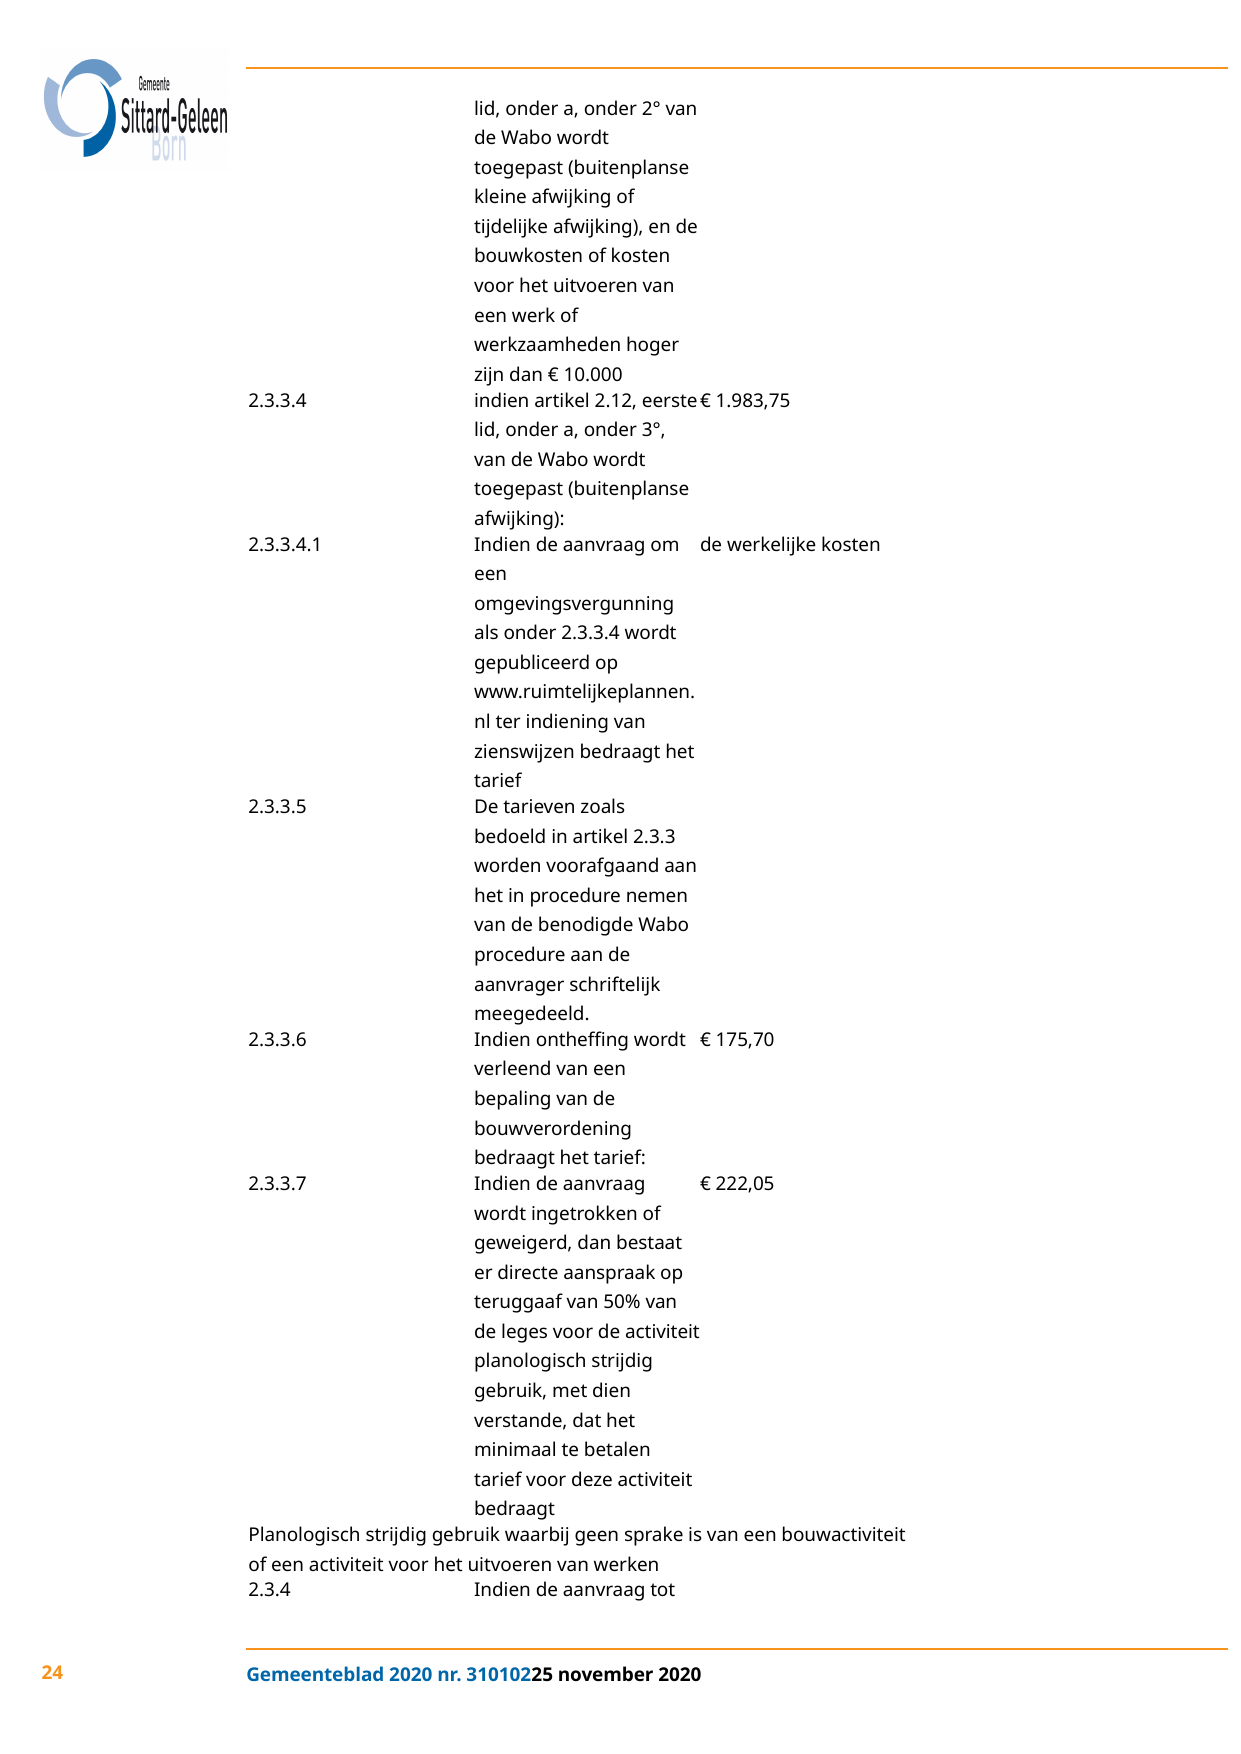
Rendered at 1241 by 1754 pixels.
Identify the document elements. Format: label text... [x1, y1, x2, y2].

table_cell [926, 95, 1152, 387]
table_cell [700, 1577, 926, 1602]
table_cell 2.3.3.6 [248, 1026, 474, 1170]
table_cell [926, 531, 1152, 793]
table_cell 2.3.3.7 [248, 1170, 474, 1521]
table_cell 2.3.4 [248, 1577, 474, 1602]
table_cell [248, 95, 474, 387]
table_cell indien artikel 2.12, eerste lid, onder a, onder 3°, van de Wabo wordt toegepast (buitenplanse afwijking): [474, 387, 700, 531]
table_cell Indien de aanvraag om een omgevingsvergunning als onder 2.3.3.4 wordt gepubliceerd op www.ruimtelijkeplannen.nl ter indiening van zienswijzen bedraagt het tarief [474, 531, 700, 793]
table_cell de werkelijke kosten [700, 531, 926, 793]
table_cell Planologisch strijdig gebruik waarbij geen sprake is van een bouwactiviteit of een activiteit voor het uitvoeren van werken [248, 1521, 926, 1577]
table_cell Indien de aanvraag wordt ingetrokken of geweigerd, dan bestaat er directe aanspraak op teruggaaf van 50% van de leges voor de activiteit planologisch strijdig gebruik, met dien verstande, dat het minimaal te betalen tarief voor deze activiteit bedraagt [474, 1170, 700, 1521]
table_cell [926, 793, 1152, 1026]
table_cell 2.3.3.4 [248, 387, 474, 531]
table_cell 2.3.3.4.1 [248, 531, 474, 793]
table_cell [700, 793, 926, 1026]
table_cell [926, 1170, 1152, 1521]
table_cell € 1.983,75 [700, 387, 926, 531]
table_cell lid, onder a, onder 2° van de Wabo wordt toegepast (buitenplanse kleine afwijking of tijdelijke afwijking), en de bouwkosten of kosten voor het uitvoeren van een werk of werkzaamheden hoger zijn dan € 10.000 [474, 95, 700, 387]
table_cell Indien de aanvraag tot [474, 1577, 700, 1602]
table_cell [926, 1026, 1152, 1170]
table_cell [926, 387, 1152, 531]
table_cell [700, 95, 926, 387]
table_cell [926, 1521, 1152, 1577]
picture [41, 47, 231, 172]
table_cell € 222,05 [700, 1170, 926, 1521]
table_cell € 175,70 [700, 1026, 926, 1170]
table_cell 2.3.3.5 [248, 793, 474, 1026]
table_cell [926, 1577, 1152, 1602]
table_cell De tarieven zoals bedoeld in artikel 2.3.3 worden voorafgaand aan het in procedure nemen van de benodigde Wabo procedure aan de aanvrager schriftelijk meegedeeld. [474, 793, 700, 1026]
table_cell Indien ontheffing wordt verleend van een bepaling van de bouwverordening bedraagt het tarief: [474, 1026, 700, 1170]
